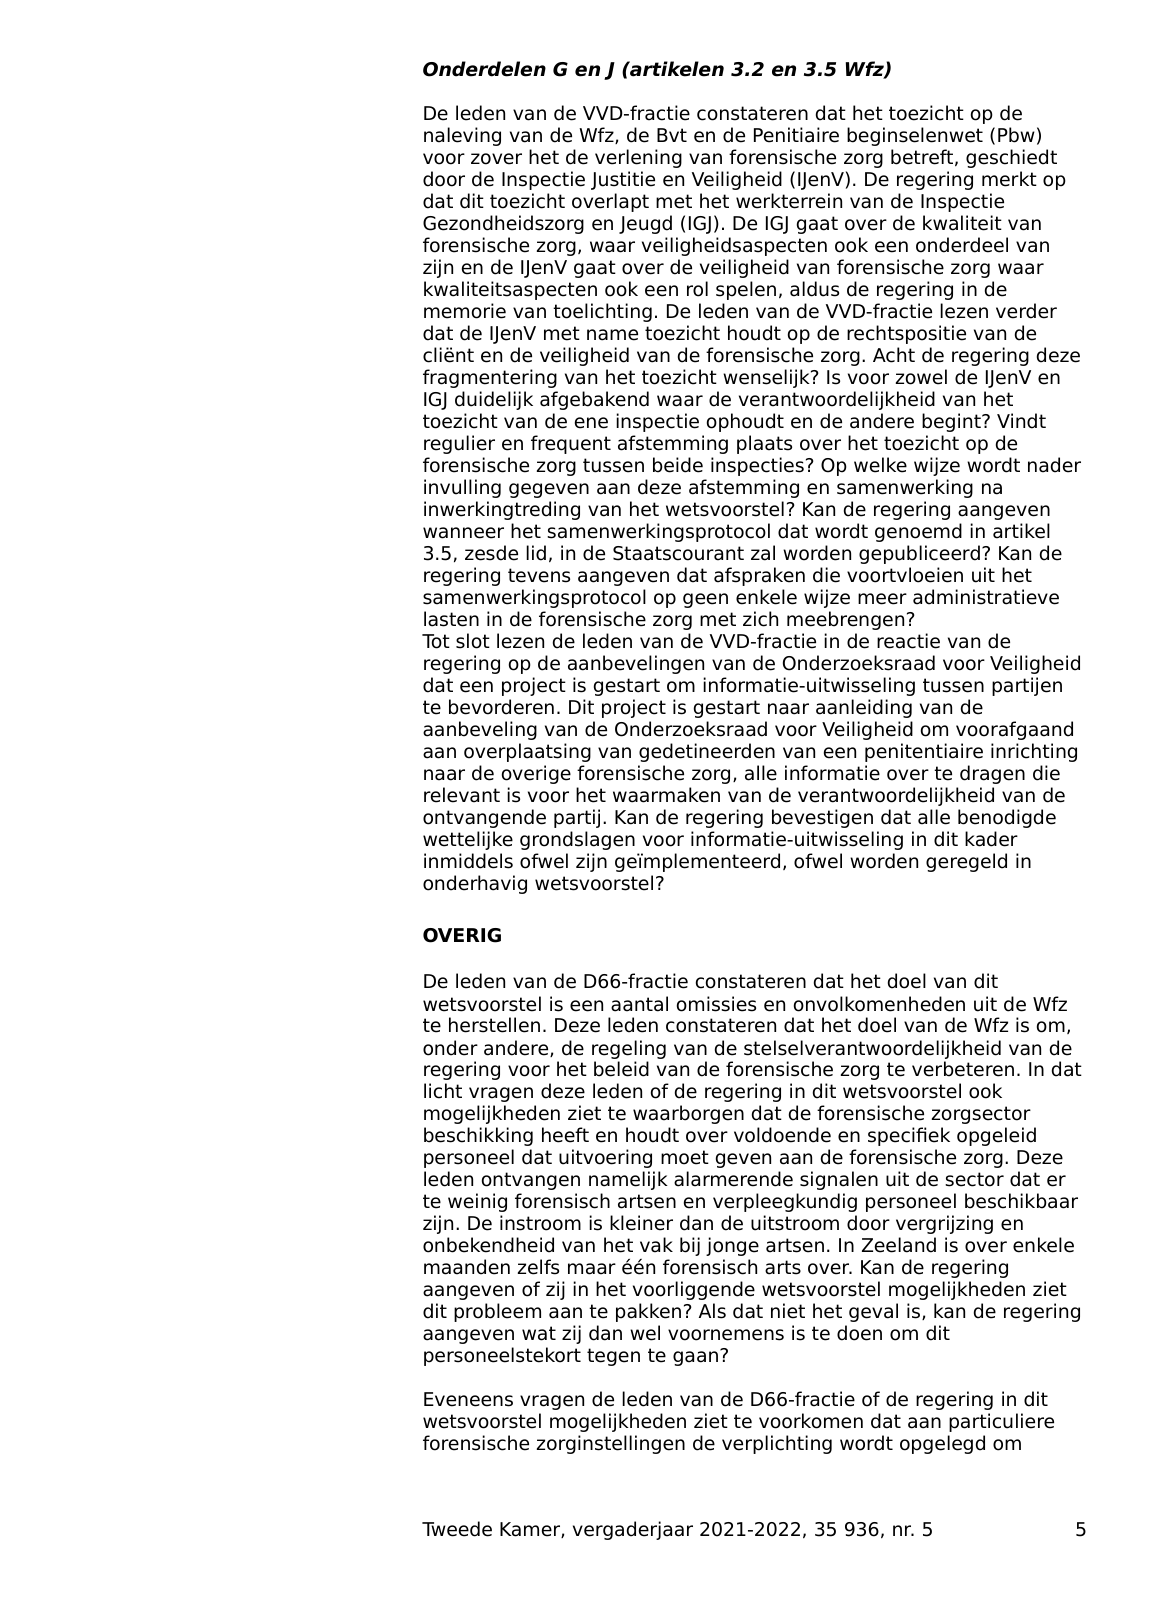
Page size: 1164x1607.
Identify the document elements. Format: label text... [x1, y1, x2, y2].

text De leden van de D66-fractie constateren dat het doel van dit wetsvoorstel is een aantal omissies en onvolkomenheden uit de Wfz te herstellen. Deze leden constateren dat het doel van de Wfz is om, onder andere, de regeling van de stelselverantwoordelijkheid van de regering voor het beleid van de forensische zorg te verbeteren. In dat licht vragen deze leden of de regering in dit wetsvoorstel ook mogelijkheden ziet te waarborgen dat de forensische zorgsector beschikking heeft en houdt over voldoende en specifiek opgeleid personeel dat uitvoering moet geven aan de forensische zorg. Deze leden ontvangen namelijk alarmerende signalen uit de sector dat er te weinig forensisch artsen en verpleegkundig personeel beschikbaar zijn. De instroom is kleiner dan de uitstroom door vergrijzing en onbekendheid van het vak bij jonge artsen. In Zeeland is over enkele maanden zelfs maar één forensisch arts over. Kan de regering aangeven of zij in het voorliggende wetsvoorstel mogelijkheden ziet dit probleem aan te pakken? Als dat niet het geval is, kan de regering aangeven wat zij dan wel voornemens is te doen om dit personeelstekort tegen te gaan? [422, 971, 1087, 1367]
text Tot slot lezen de leden van de VVD-fractie in de reactie van de regering op de aanbevelingen van de Onderzoeksraad voor Veiligheid dat een project is gestart om informatie-uitwisseling tussen partijen te bevorderen. Dit project is gestart naar aanleiding van de aanbeveling van de Onderzoeksraad voor Veiligheid om voorafgaand aan overplaatsing van gedetineerden van een penitentiaire inrichting naar de overige forensische zorg, alle informatie over te dragen die relevant is voor het waarmaken van de verantwoordelijkheid van de ontvangende partij. Kan de regering bevestigen dat alle benodigde wettelijke grondslagen voor informatie-uitwisseling in dit kader inmiddels ofwel zijn geïmplementeerd, ofwel worden geregeld in onderhavig wetsvoorstel? [422, 631, 1087, 894]
text Eveneens vragen de leden van de D66-fractie of de regering in dit wetsvoorstel mogelijkheden ziet te voorkomen dat aan particuliere forensische zorginstellingen de verplichting wordt opgelegd om [422, 1389, 1087, 1455]
subtitle OVERIG [422, 924, 1087, 946]
text De leden van de VVD-fractie constateren dat het toezicht op de naleving van de Wfz, de Bvt en de Penitiaire beginselenwet (Pbw) voor zover het de verlening van forensische zorg betreft, geschiedt door de Inspectie Justitie en Veiligheid (IJenV). De regering merkt op dat dit toezicht overlapt met het werkterrein van de Inspectie Gezondheidszorg en Jeugd (IGJ). De IGJ gaat over de kwaliteit van forensische zorg, waar veiligheidsaspecten ook een onderdeel van zijn en de IJenV gaat over de veiligheid van forensische zorg waar kwaliteitsaspecten ook een rol spelen, aldus de regering in de memorie van toelichting. De leden van de VVD-fractie lezen verder dat de IJenV met name toezicht houdt op de rechtspositie van de cliënt en de veiligheid van de forensische zorg. Acht de regering deze fragmentering van het toezicht wenselijk? Is voor zowel de IJenV en IGJ duidelijk afgebakend waar de verantwoordelijkheid van het toezicht van de ene inspectie ophoudt en de andere begint? Vindt regulier en frequent afstemming plaats over het toezicht op de forensische zorg tussen beide inspecties? Op welke wijze wordt nader invulling gegeven aan deze afstemming en samenwerking na inwerkingtreding van het wetsvoorstel? Kan de regering aangeven wanneer het samenwerkingsprotocol dat wordt genoemd in artikel 3.5, zesde lid, in de Staatscourant zal worden gepubliceerd? Kan de regering tevens aangeven dat afspraken die voortvloeien uit het samenwerkingsprotocol op geen enkele wijze meer administratieve lasten in de forensische zorg met zich meebrengen? [422, 103, 1087, 631]
subtitle Onderdelen G en J (artikelen 3.2 en 3.5 Wfz) [422, 59, 1087, 81]
